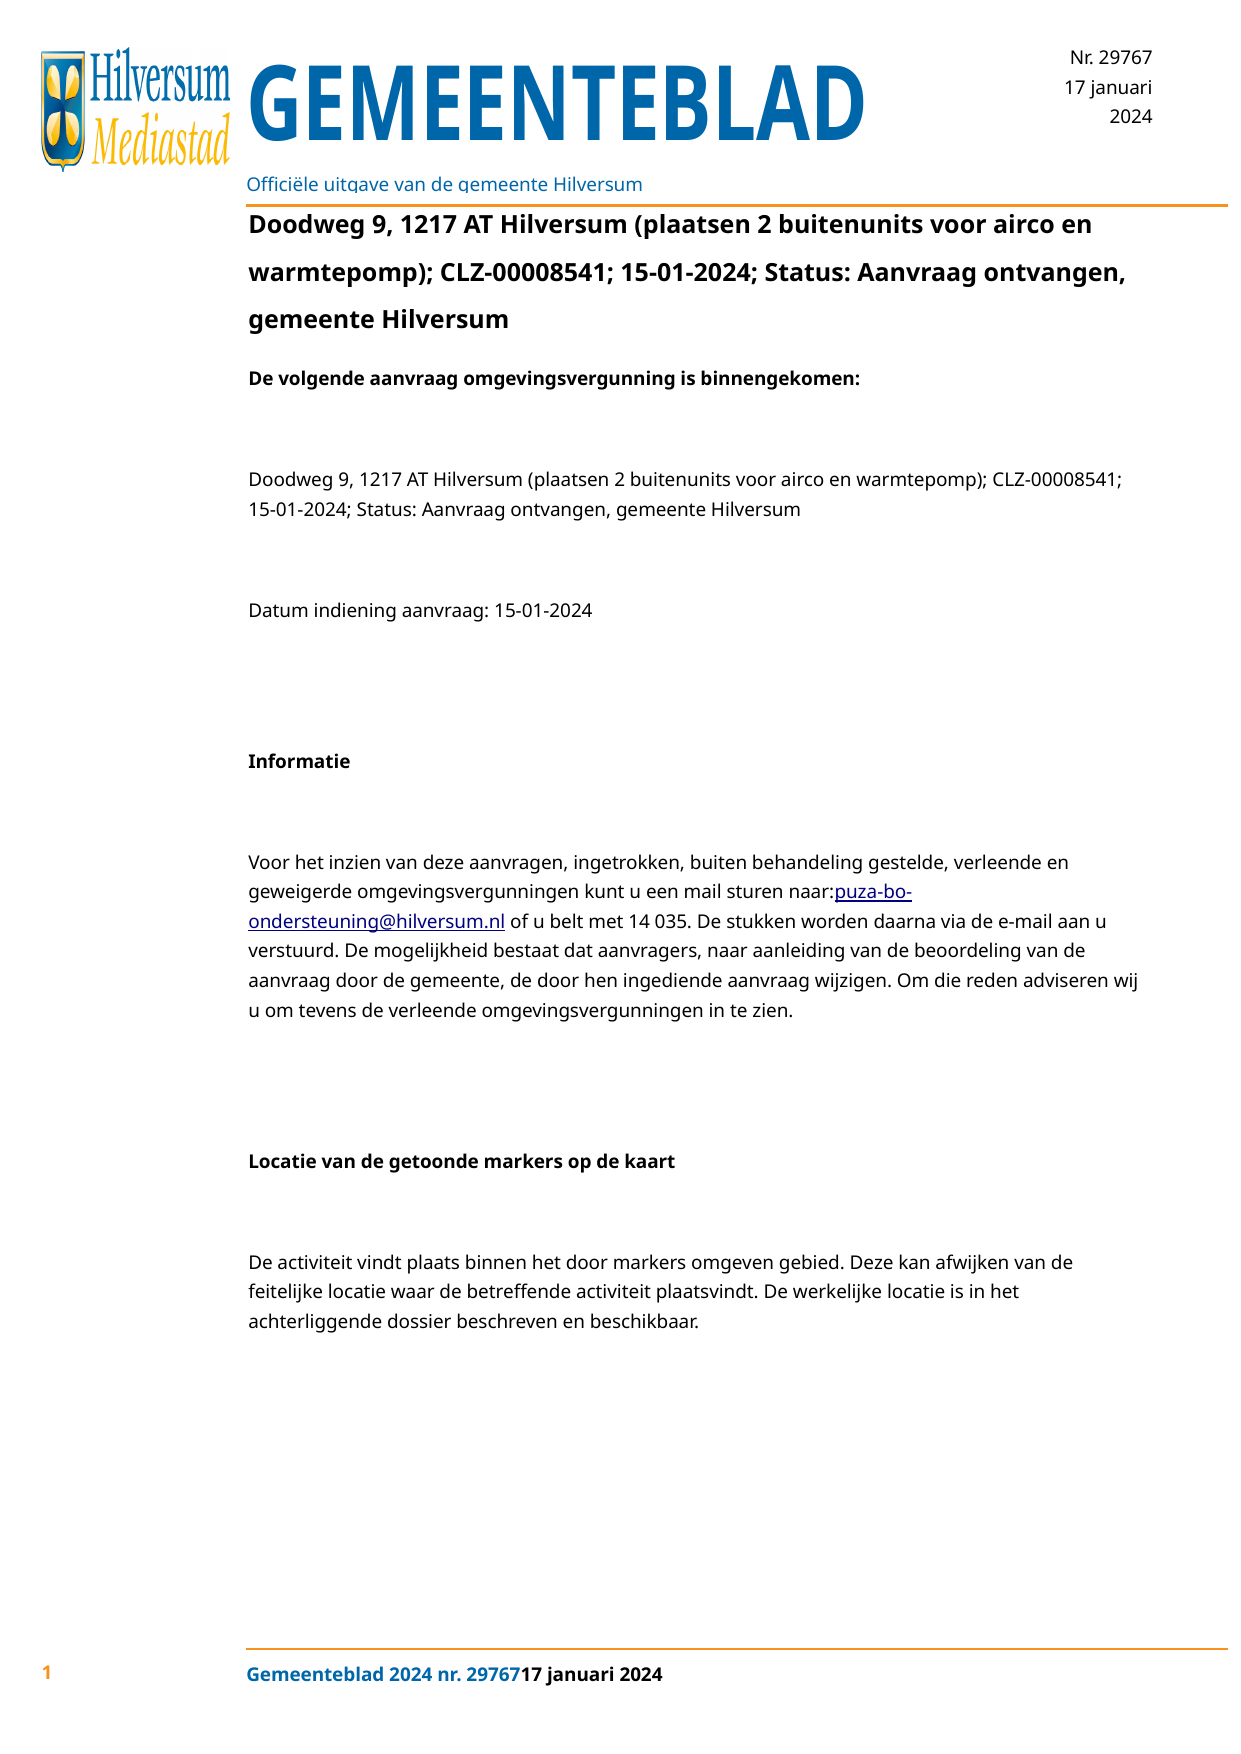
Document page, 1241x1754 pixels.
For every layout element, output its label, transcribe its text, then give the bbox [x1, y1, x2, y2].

text Locatie van de getoonde markers op de kaart [248, 1148, 1152, 1174]
text Voor het inzien van deze aanvragen, ingetrokken, buiten behandeling gestelde, verleende en geweigerde omgevingsvergunningen kunt u een mail sturen naar:puza-bo-ondersteuning@hilversum.nl of u belt met 14 035. De stukken worden daarna via de e-mail aan u verstuurd. De mogelijkheid bestaat dat aanvragers, naar aanleiding van de beoordeling van de aanvraag door de gemeente, de door hen ingediende aanvraag wijzigen. Om die reden adviseren wij u om tevens de verleende omgevingsvergunningen in te zien. [248, 849, 1152, 1022]
text De volgende aanvraag omgevingsvergunning is binnengekomen: [248, 366, 1152, 391]
text Doodweg 9, 1217 AT Hilversum (plaatsen 2 buitenunits voor airco en warmtepomp); CLZ-00008541; 15-01-2024; Status: Aanvraag ontvangen, gemeente Hilversum [248, 207, 1152, 336]
picture [41, 47, 231, 172]
text Datum indiening aanvraag: 15-01-2024 [248, 597, 1152, 622]
text Informatie [248, 748, 1152, 774]
text Doodweg 9, 1217 AT Hilversum (plaatsen 2 buitenunits voor airco en warmtepomp); CLZ-00008541; 15-01-2024; Status: Aanvraag ontvangen, gemeente Hilversum [248, 466, 1152, 522]
text De activiteit vindt plaats binnen het door markers omgeven gebied. Deze kan afwijken van de feitelijke locatie waar de betreffende activiteit plaatsvindt. De werkelijke locatie is in het achterliggende dossier beschreven en beschikbaar. [248, 1249, 1152, 1334]
